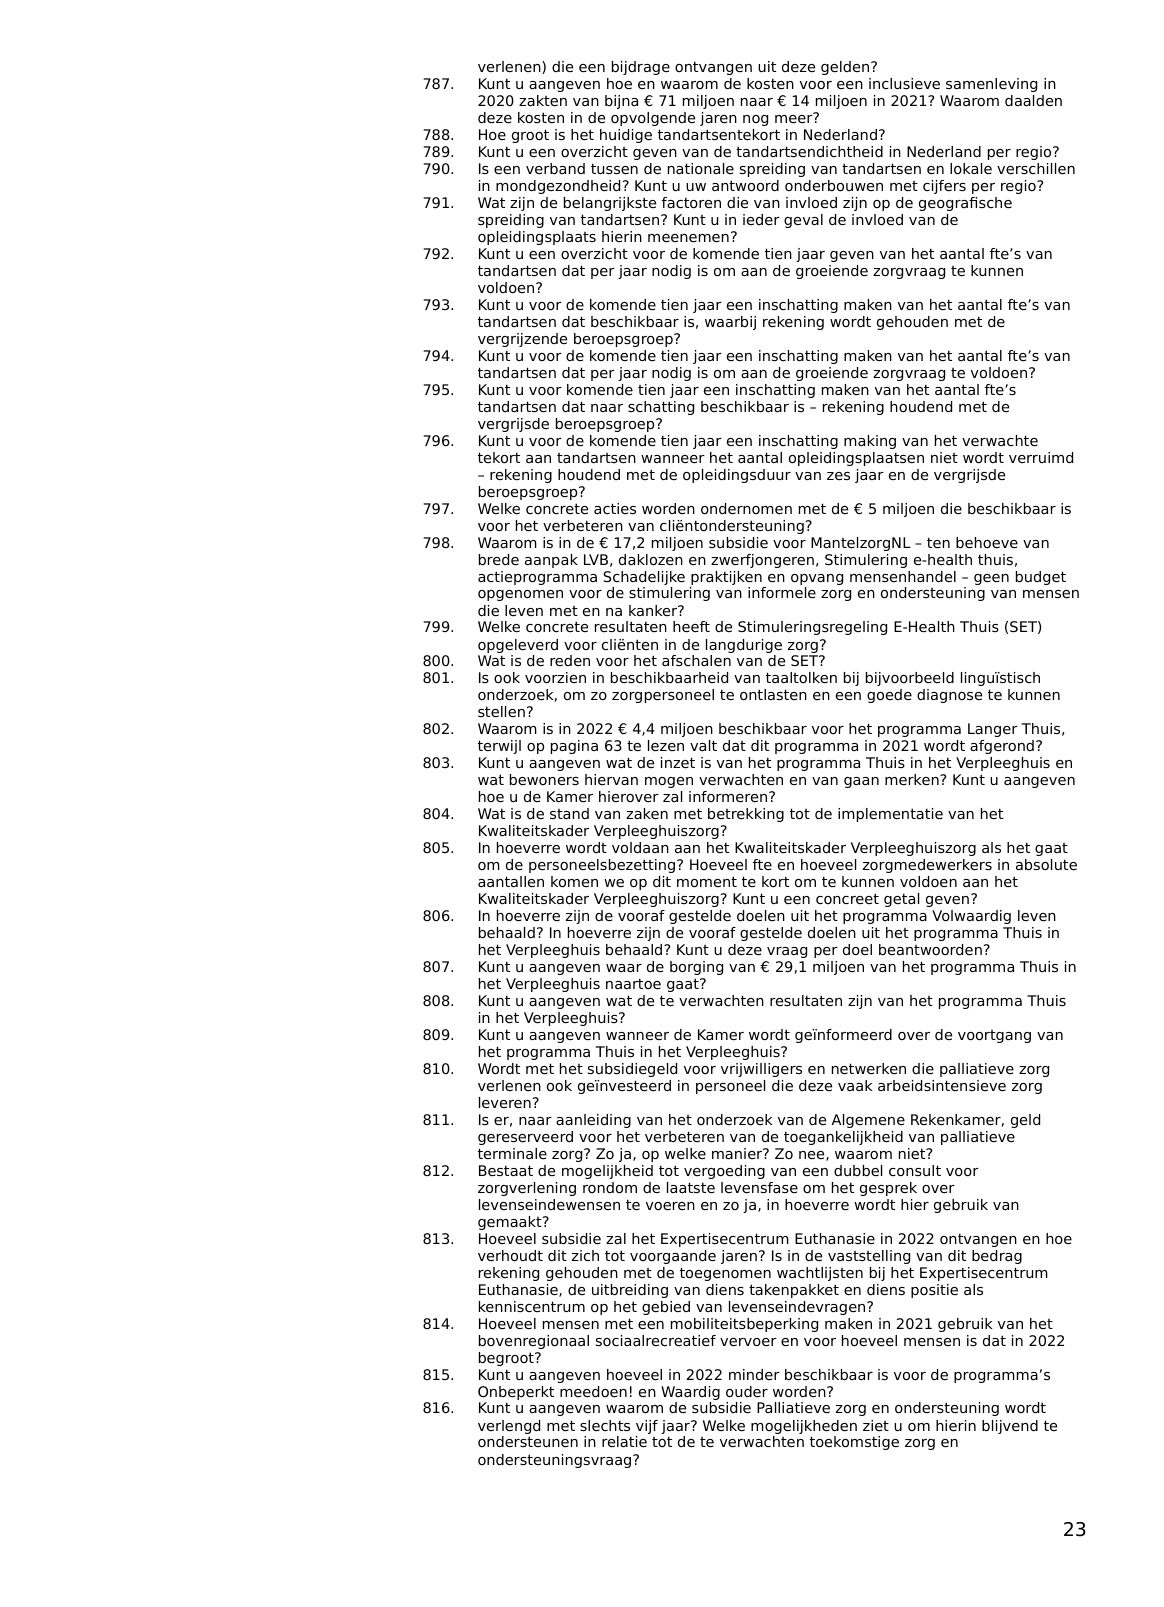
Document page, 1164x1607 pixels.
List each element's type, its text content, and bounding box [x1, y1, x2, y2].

table_cell Kunt u aangeven waar de borging van € 29,1 miljoen van het programma Thuis in het Verpleeghuis naartoe gaat? [471, 959, 1087, 993]
table_cell 806. [422, 908, 471, 959]
table_cell 795. [422, 382, 471, 433]
table_cell 813. [422, 1231, 471, 1316]
table_cell 814. [422, 1316, 471, 1366]
table_cell Welke concrete acties worden ondernomen met de € 5 miljoen die beschikbaar is voor het verbeteren van cliëntondersteuning? [471, 501, 1087, 534]
table_cell 790. [422, 161, 471, 195]
table_cell 815. [422, 1366, 471, 1400]
table_cell Kunt u een overzicht geven van de tandartsendichtheid in Nederland per regio? [471, 144, 1087, 161]
table_cell 787. [422, 76, 471, 127]
table_cell Is ook voorzien in beschikbaarheid van taaltolken bij bijvoorbeeld linguïstisch onderzoek, om zo zorgpersoneel te ontlasten en een goede diagnose te kunnen stellen? [471, 670, 1087, 721]
table_cell Kunt u aangeven wat de inzet is van het programma Thuis in het Verpleeghuis en wat bewoners hiervan mogen verwachten en van gaan merken? Kunt u aangeven hoe u de Kamer hierover zal informeren? [471, 755, 1087, 806]
table_cell Kunt u voor de komende tien jaar een inschatting maken van het aantal fte’s van tandartsen dat beschikbaar is, waarbij rekening wordt gehouden met de vergrijzende beroepsgroep? [471, 297, 1087, 348]
table_cell Hoeveel subsidie zal het Expertisecentrum Euthanasie in 2022 ontvangen en hoe verhoudt dit zich tot voorgaande jaren? Is in de vaststelling van dit bedrag rekening gehouden met de toegenomen wachtlijsten bij het Expertisecentrum Euthanasie, de uitbreiding van diens takenpakket en diens positie als kenniscentrum op het gebied van levenseindevragen? [471, 1231, 1087, 1316]
table_cell Hoe groot is het huidige tandartsentekort in Nederland? [471, 127, 1087, 144]
table_cell 811. [422, 1112, 471, 1163]
table_cell 792. [422, 246, 471, 297]
table_cell verlenen) die een bijdrage ontvangen uit deze gelden? [471, 59, 1087, 76]
table_cell 816. [422, 1400, 471, 1468]
table_cell 809. [422, 1027, 471, 1061]
table_cell 791. [422, 195, 471, 246]
table_cell Kunt u aangeven hoeveel in 2022 minder beschikbaar is voor de programma’s Onbeperkt meedoen! en Waardig ouder worden? [471, 1366, 1087, 1400]
table_cell 810. [422, 1061, 471, 1112]
table_cell Kunt u een overzicht voor de komende tien jaar geven van het aantal fte’s van tandartsen dat per jaar nodig is om aan de groeiende zorgvraag te kunnen voldoen? [471, 246, 1087, 297]
table_cell Kunt u aangeven waarom de subsidie Palliatieve zorg en ondersteuning wordt verlengd met slechts vijf jaar? Welke mogelijkheden ziet u om hierin blijvend te ondersteunen in relatie tot de te verwachten toekomstige zorg en ondersteuningsvraag? [471, 1400, 1087, 1468]
table_cell Wat zijn de belangrijkste factoren die van invloed zijn op de geografische spreiding van tandartsen? Kunt u in ieder geval de invloed van de opleidingsplaats hierin meenemen? [471, 195, 1087, 246]
table_cell 805. [422, 840, 471, 908]
table_cell 797. [422, 501, 471, 534]
table_cell 803. [422, 755, 471, 806]
table_cell 807. [422, 959, 471, 993]
table_cell 804. [422, 806, 471, 840]
table_cell In hoeverre zijn de vooraf gestelde doelen uit het programma Volwaardig leven behaald? In hoeverre zijn de vooraf gestelde doelen uit het programma Thuis in het Verpleeghuis behaald? Kunt u deze vraag per doel beantwoorden? [471, 908, 1087, 959]
table_cell [422, 59, 471, 76]
table_cell 796. [422, 433, 471, 501]
table_cell 802. [422, 721, 471, 755]
table_cell 801. [422, 670, 471, 721]
table_cell Waarom is in 2022 € 4,4 miljoen beschikbaar voor het programma Langer Thuis, terwijl op pagina 63 te lezen valt dat dit programma in 2021 wordt afgerond? [471, 721, 1087, 755]
table_cell Kunt u aangeven wanneer de Kamer wordt geïnformeerd over de voortgang van het programma Thuis in het Verpleeghuis? [471, 1027, 1087, 1061]
table_cell 794. [422, 348, 471, 382]
table_cell 788. [422, 127, 471, 144]
table_cell Hoeveel mensen met een mobiliteitsbeperking maken in 2021 gebruik van het bovenregionaal sociaalrecreatief vervoer en voor hoeveel mensen is dat in 2022 begroot? [471, 1316, 1087, 1366]
table_cell 793. [422, 297, 471, 348]
table_cell Wat is de stand van zaken met betrekking tot de implementatie van het Kwaliteitskader Verpleeghuiszorg? [471, 806, 1087, 840]
table_cell 799. [422, 619, 471, 653]
table_cell Wat is de reden voor het afschalen van de SET? [471, 653, 1087, 670]
table_cell In hoeverre wordt voldaan aan het Kwaliteitskader Verpleeghuiszorg als het gaat om de personeelsbezetting? Hoeveel fte en hoeveel zorgmedewerkers in absolute aantallen komen we op dit moment te kort om te kunnen voldoen aan het Kwaliteitskader Verpleeghuiszorg? Kunt u een concreet getal geven? [471, 840, 1087, 908]
table_cell Kunt u aangeven hoe en waarom de kosten voor een inclusieve samenleving in 2020 zakten van bijna € 71 miljoen naar € 14 miljoen in 2021? Waarom daalden deze kosten in de opvolgende jaren nog meer? [471, 76, 1087, 127]
table_cell 798. [422, 535, 471, 619]
table_cell Wordt met het subsidiegeld voor vrijwilligers en netwerken die palliatieve zorg verlenen ook geïnvesteerd in personeel die deze vaak arbeidsintensieve zorg leveren? [471, 1061, 1087, 1112]
table_cell Kunt u voor de komende tien jaar een inschatting making van het verwachte tekort aan tandartsen wanneer het aantal opleidingsplaatsen niet wordt verruimd – rekening houdend met de opleidingsduur van zes jaar en de vergrijsde beroepsgroep? [471, 433, 1087, 501]
table_cell Kunt u voor de komende tien jaar een inschatting maken van het aantal fte’s van tandartsen dat per jaar nodig is om aan de groeiende zorgvraag te voldoen? [471, 348, 1087, 382]
table_cell Is er, naar aanleiding van het onderzoek van de Algemene Rekenkamer, geld gereserveerd voor het verbeteren van de toegankelijkheid van palliatieve terminale zorg? Zo ja, op welke manier? Zo nee, waarom niet? [471, 1112, 1087, 1163]
table_cell Kunt u aangeven wat de te verwachten resultaten zijn van het programma Thuis in het Verpleeghuis? [471, 993, 1087, 1027]
table_cell Waarom is in de € 17,2 miljoen subsidie voor MantelzorgNL – ten behoeve van brede aanpak LVB, daklozen en zwerfjongeren, Stimulering e-health thuis, actieprogramma Schadelijke praktijken en opvang mensenhandel – geen budget opgenomen voor de stimulering van informele zorg en ondersteuning van mensen die leven met en na kanker? [471, 535, 1087, 619]
table_cell 800. [422, 653, 471, 670]
table_cell 808. [422, 993, 471, 1027]
table_cell Bestaat de mogelijkheid tot vergoeding van een dubbel consult voor zorgverlening rondom de laatste levensfase om het gesprek over levenseindewensen te voeren en zo ja, in hoeverre wordt hier gebruik van gemaakt? [471, 1163, 1087, 1231]
table_cell Kunt u voor komende tien jaar een inschatting maken van het aantal fte’s tandartsen dat naar schatting beschikbaar is – rekening houdend met de vergrijsde beroepsgroep? [471, 382, 1087, 433]
table_cell Is een verband tussen de nationale spreiding van tandartsen en lokale verschillen in mondgezondheid? Kunt u uw antwoord onderbouwen met cijfers per regio? [471, 161, 1087, 195]
table_cell 812. [422, 1163, 471, 1231]
table_cell Welke concrete resultaten heeft de Stimuleringsregeling E-Health Thuis (SET) opgeleverd voor cliënten in de langdurige zorg? [471, 619, 1087, 653]
table_cell 789. [422, 144, 471, 161]
